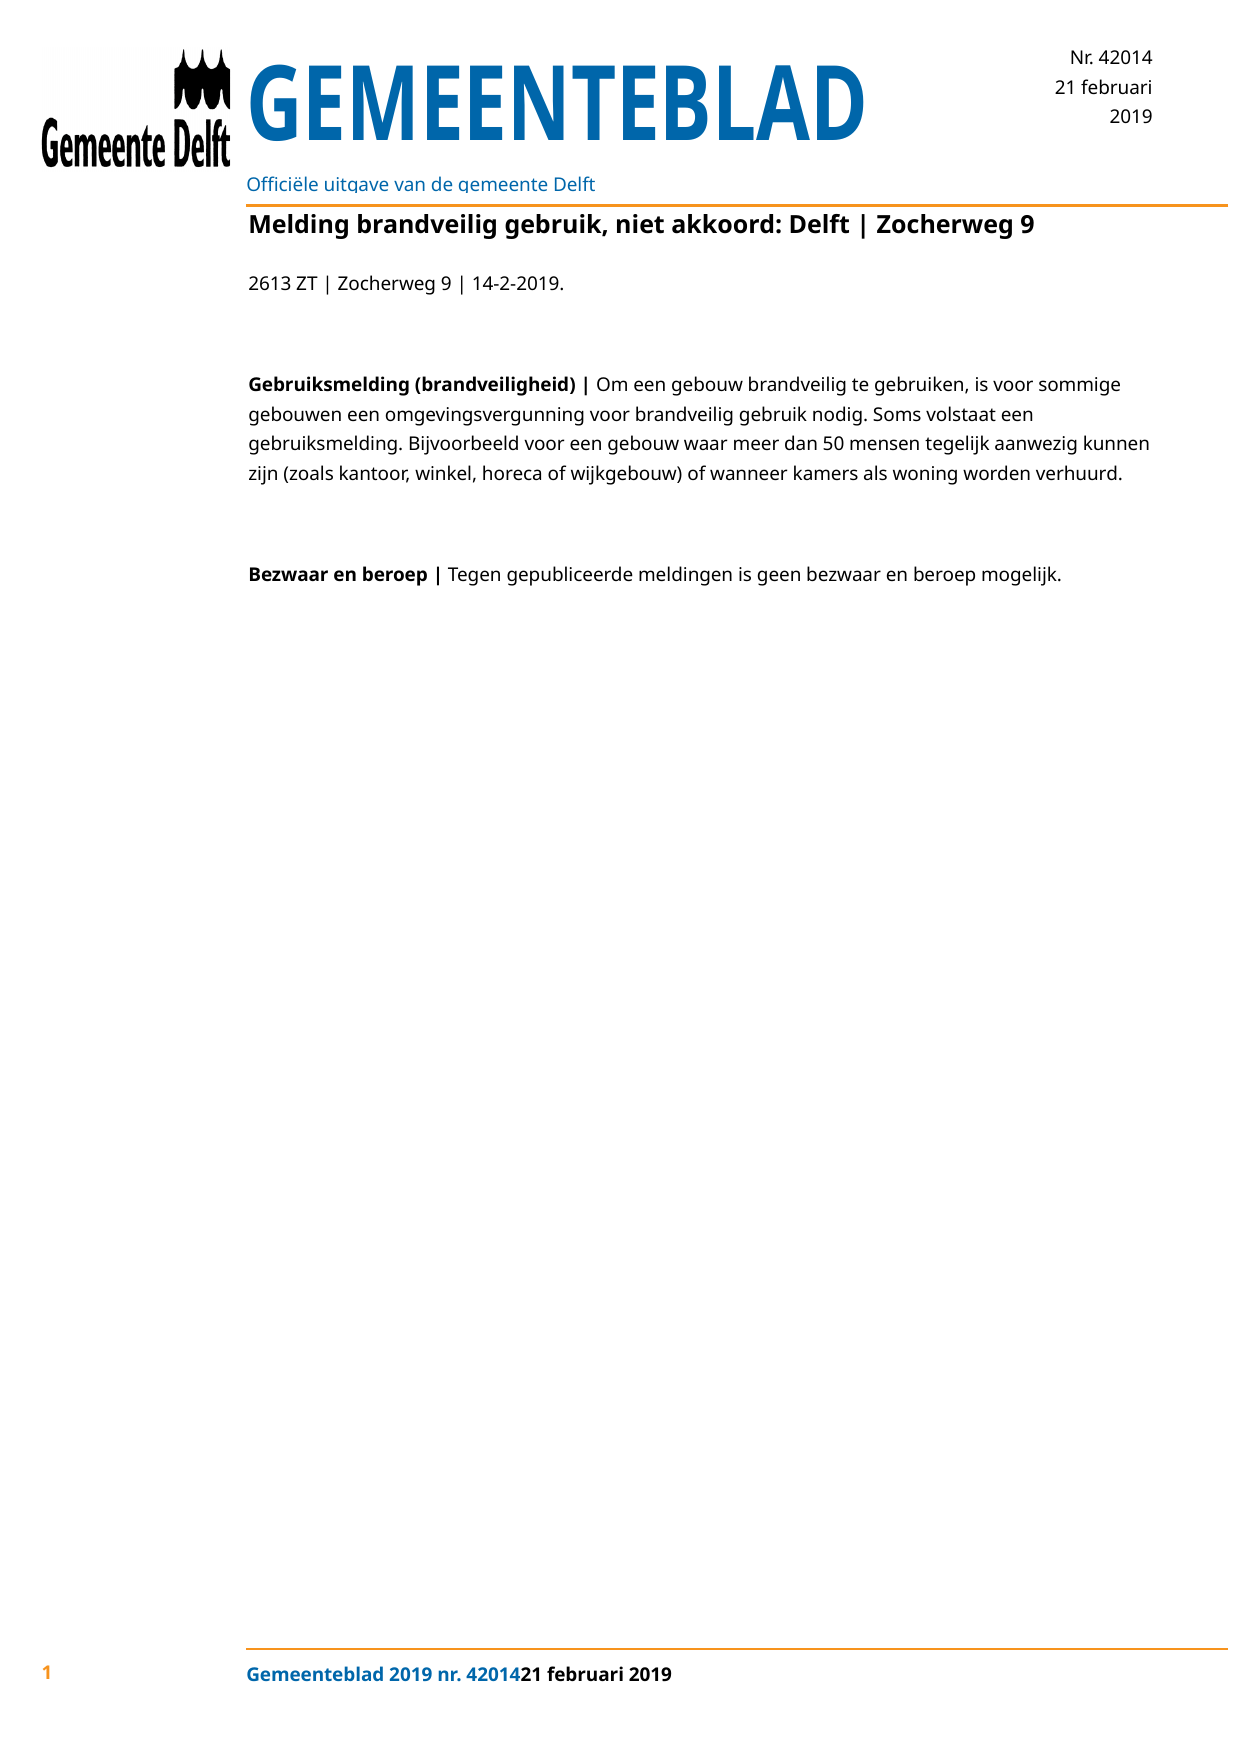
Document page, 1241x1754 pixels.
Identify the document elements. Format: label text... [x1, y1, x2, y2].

text Melding brandveilig gebruik, niet akkoord: Delft | Zocherweg 9 [248, 207, 1152, 241]
text Bezwaar en beroep | Tegen gepubliceerde meldingen is geen bezwaar en beroep mogelijk. [248, 561, 1152, 586]
text Gebruiksmelding (brandveiligheid) | Om een gebouw brandveilig te gebruiken, is voor sommige gebouwen een omgevingsvergunning voor brandveilig gebruik nodig. Soms volstaat een gebruiksmelding. Bijvoorbeeld voor een gebouw waar meer dan 50 mensen tegelijk aanwezig kunnen zijn (zoals kantoor, winkel, horeca of wijkgebouw) of wanneer kamers als woning worden verhuurd. [248, 371, 1152, 486]
text 2613 ZT | Zocherweg 9 | 14-2-2019. [248, 270, 1152, 296]
picture [41, 47, 231, 172]
